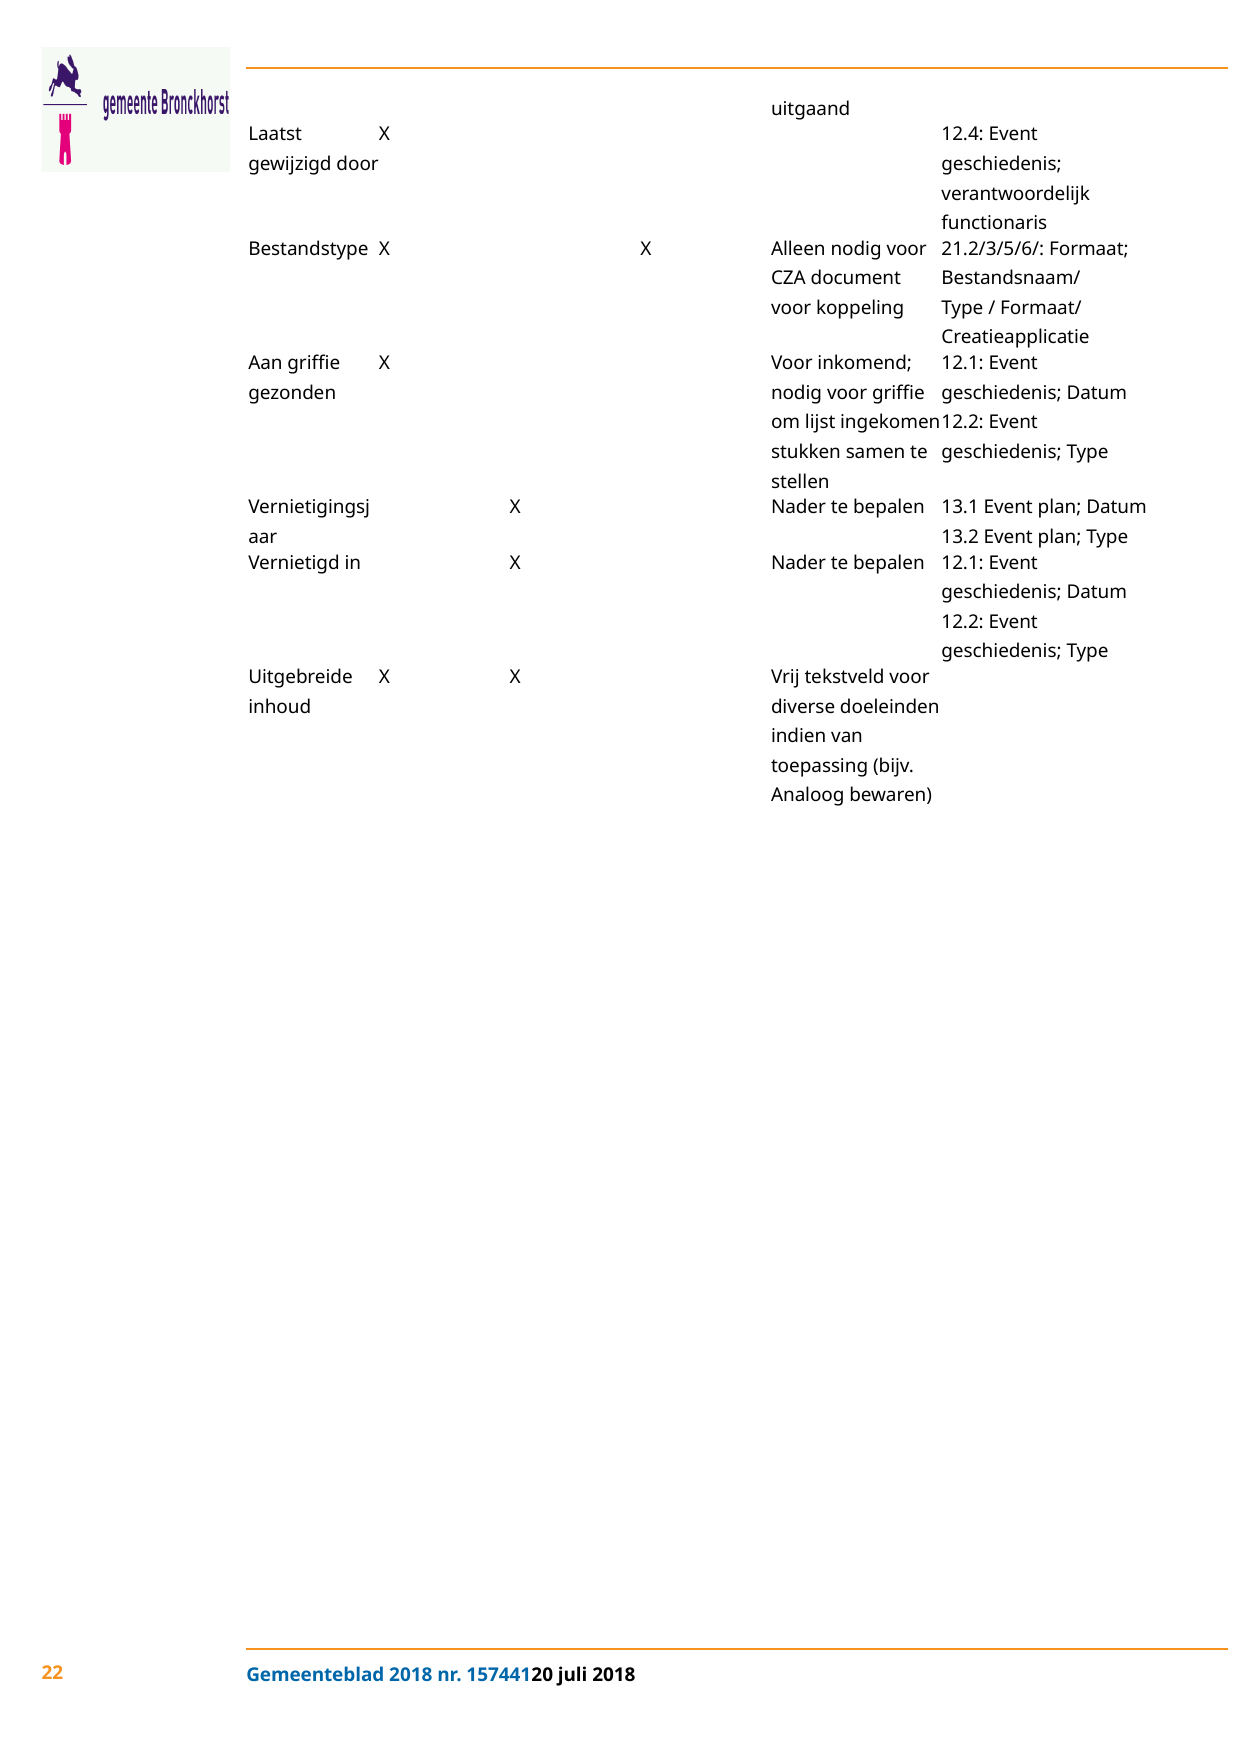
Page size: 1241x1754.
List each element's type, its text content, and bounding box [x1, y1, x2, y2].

table_cell X [379, 235, 509, 349]
table_cell [379, 95, 509, 121]
table_cell 21.2/3/5/6/: Formaat; Bestandsnaam/ Type / Formaat/ Creatieapplicatie [941, 235, 1152, 349]
table_cell Nader te bepalen [771, 549, 941, 663]
table_cell [379, 549, 509, 663]
table_cell Uitgebreide inhoud [248, 663, 379, 807]
table_cell Nader te bepalen [771, 494, 941, 549]
table_cell 13.1 Event plan; Datum 13.2 Event plan; Type [941, 494, 1152, 549]
table_cell X [509, 663, 640, 807]
table_cell Vernietigingsjaar [248, 494, 379, 549]
table_cell [509, 95, 640, 121]
table_cell 12.1: Event geschiedenis; Datum 12.2: Event geschiedenis; Type [941, 350, 1152, 493]
table_cell Laatst gewijzigd door [248, 121, 379, 235]
table_cell Aan griffie gezonden [248, 350, 379, 493]
table_cell X [509, 494, 640, 549]
table_cell X [640, 235, 771, 349]
table_cell [771, 121, 941, 235]
table_cell X [509, 549, 640, 663]
table_cell Vernietigd in [248, 549, 379, 663]
table_cell [640, 350, 771, 493]
table_cell X [379, 350, 509, 493]
table_cell [509, 235, 640, 349]
table_cell 12.1: Event geschiedenis; Datum 12.2: Event geschiedenis; Type [941, 549, 1152, 663]
picture [41, 47, 231, 172]
table_cell [640, 121, 771, 235]
table_cell [379, 494, 509, 549]
table_cell [640, 549, 771, 663]
table_cell Voor inkomend; nodig voor griffie om lijst ingekomen stukken samen te stellen [771, 350, 941, 493]
table_cell Bestandstype [248, 235, 379, 349]
table_cell [941, 95, 1152, 121]
table_cell Alleen nodig voor CZA document voor koppeling [771, 235, 941, 349]
table_cell Vrij tekstveld voor diverse doeleinden indien van toepassing (bijv. Analoog bewaren) [771, 663, 941, 807]
table_cell [640, 494, 771, 549]
table_cell uitgaand [771, 95, 941, 121]
table_cell X [379, 663, 509, 807]
table_cell [941, 663, 1152, 807]
table_cell [248, 95, 379, 121]
table_cell [509, 121, 640, 235]
table_cell [509, 350, 640, 493]
table_cell 12.4: Event geschiedenis; verantwoordelijk functionaris [941, 121, 1152, 235]
table_cell [640, 95, 771, 121]
table_cell X [379, 121, 509, 235]
table_cell [640, 663, 771, 807]
